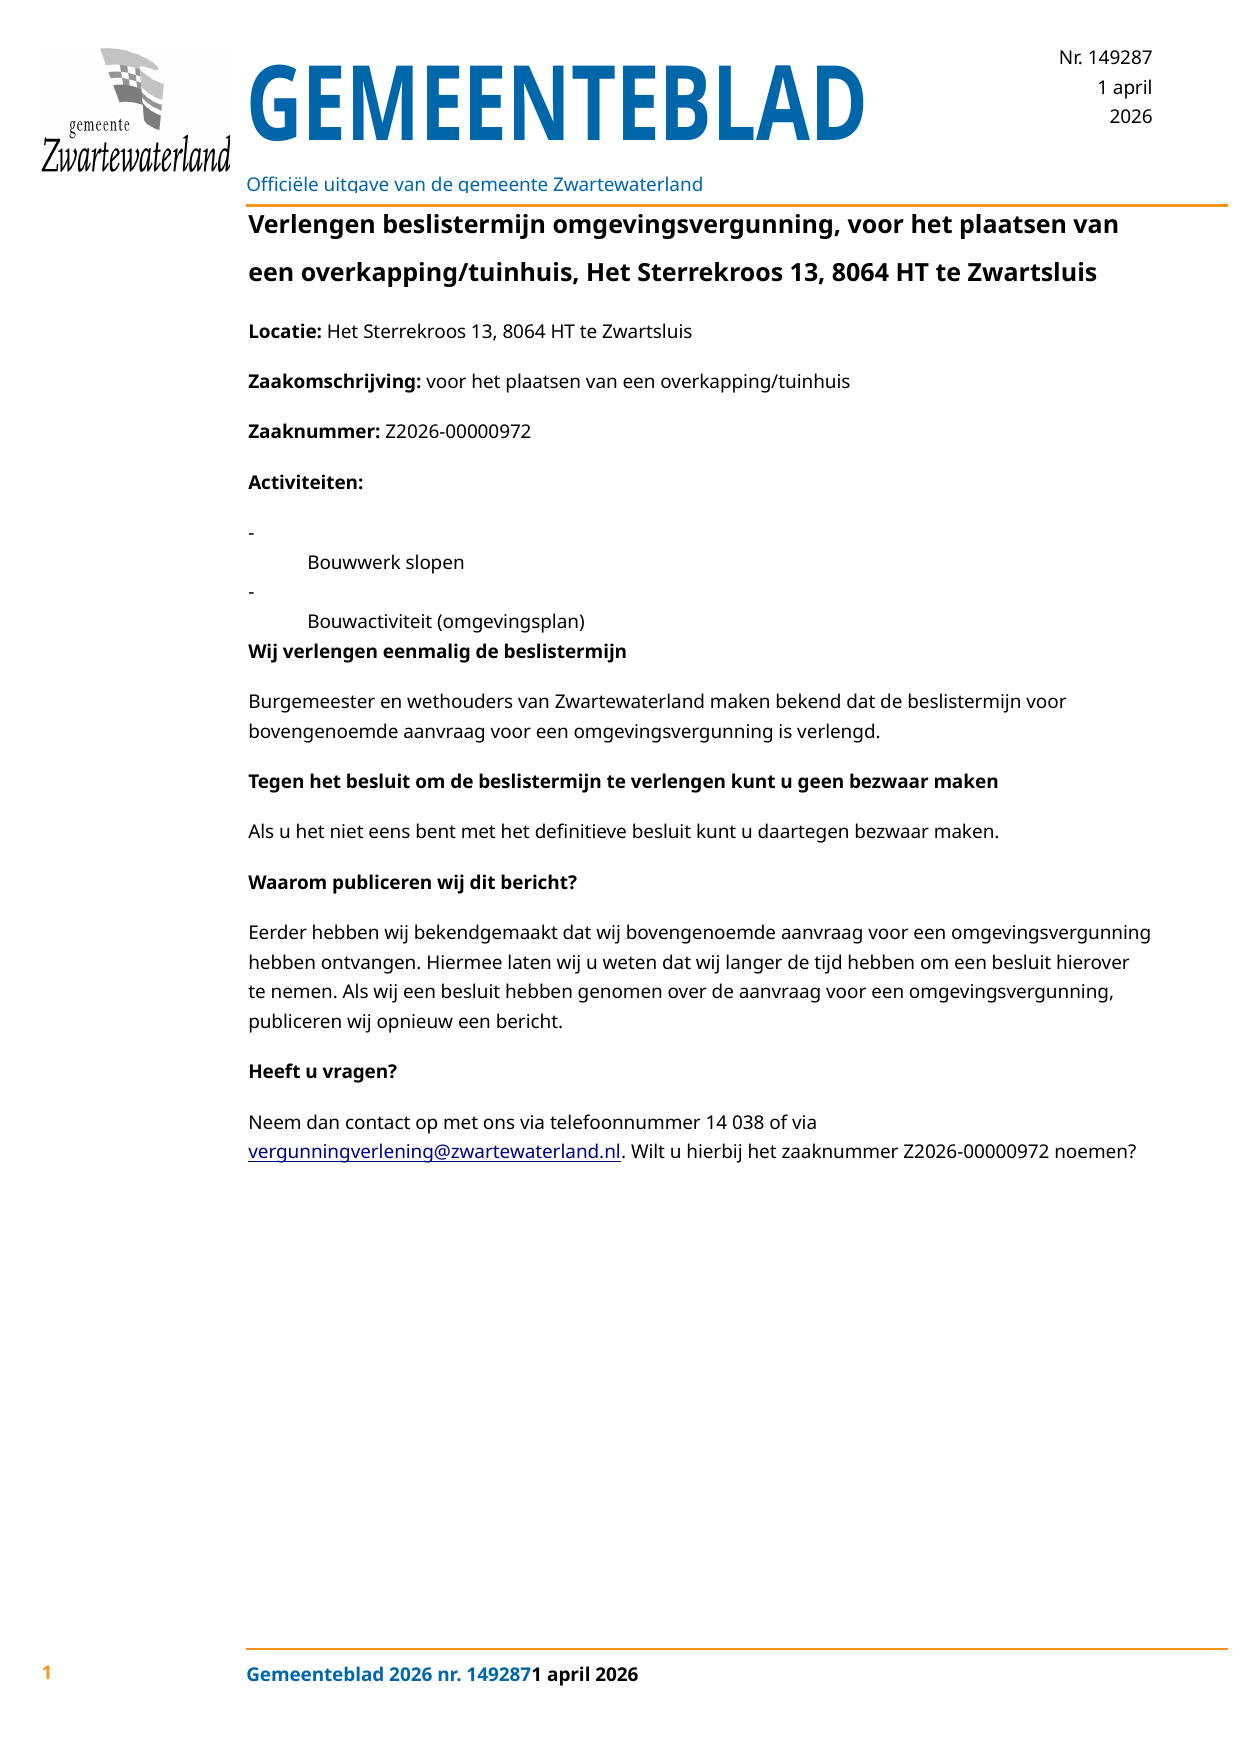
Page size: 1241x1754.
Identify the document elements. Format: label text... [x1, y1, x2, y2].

text Wij verlengen eenmalig de beslistermijn [248, 638, 1152, 664]
text Tegen het besluit om de beslistermijn te verlengen kunt u geen bezwaar maken [248, 768, 1152, 794]
text Zaakomschrijving: voor het plaatsen van een overkapping/tuinhuis [248, 368, 1152, 394]
text Locatie: Het Sterrekroos 13, 8064 HT te Zwartsluis [248, 318, 1152, 344]
text Heeft u vragen? [248, 1059, 1152, 1084]
text Waarom publiceren wij dit bericht? [248, 869, 1152, 895]
text Neem dan contact op met ons via telefoonnummer 14 038 of via vergunningverlening@zwartewaterland.nl. Wilt u hierbij het zaaknummer Z2026-00000972 noemen? [248, 1109, 1152, 1164]
text Burgemeester en wethouders van Zwartewaterland maken bekend dat de beslistermijn voor bovengenoemde aanvraag voor een omgevingsvergunning is verlengd. [248, 688, 1152, 744]
picture [41, 47, 231, 172]
text Als u het niet eens bent met het definitieve besluit kunt u daartegen bezwaar maken. [248, 819, 1152, 844]
text Verlengen beslistermijn omgevingsvergunning, voor het plaatsen van een overkapping/tuinhuis, Het Sterrekroos 13, 8064 HT te Zwartsluis [248, 207, 1152, 288]
text Eerder hebben wij bekendgemaakt dat wij bovengenoemde aanvraag voor een omgevingsvergunning hebben ontvangen. Hiermee laten wij u weten dat wij langer de tijd hebben om een besluit hierover te nemen. Als wij een besluit hebben genomen over de aanvraag voor een omgevingsvergunning, publiceren wij opnieuw een bericht. [248, 919, 1152, 1034]
text Zaaknummer: Z2026-00000972 [248, 419, 1152, 444]
list Bouwactiviteit (omgevingsplan) [248, 608, 1152, 634]
text Activiteiten: [248, 469, 1152, 495]
list Bouwwerk slopen [248, 549, 1152, 575]
